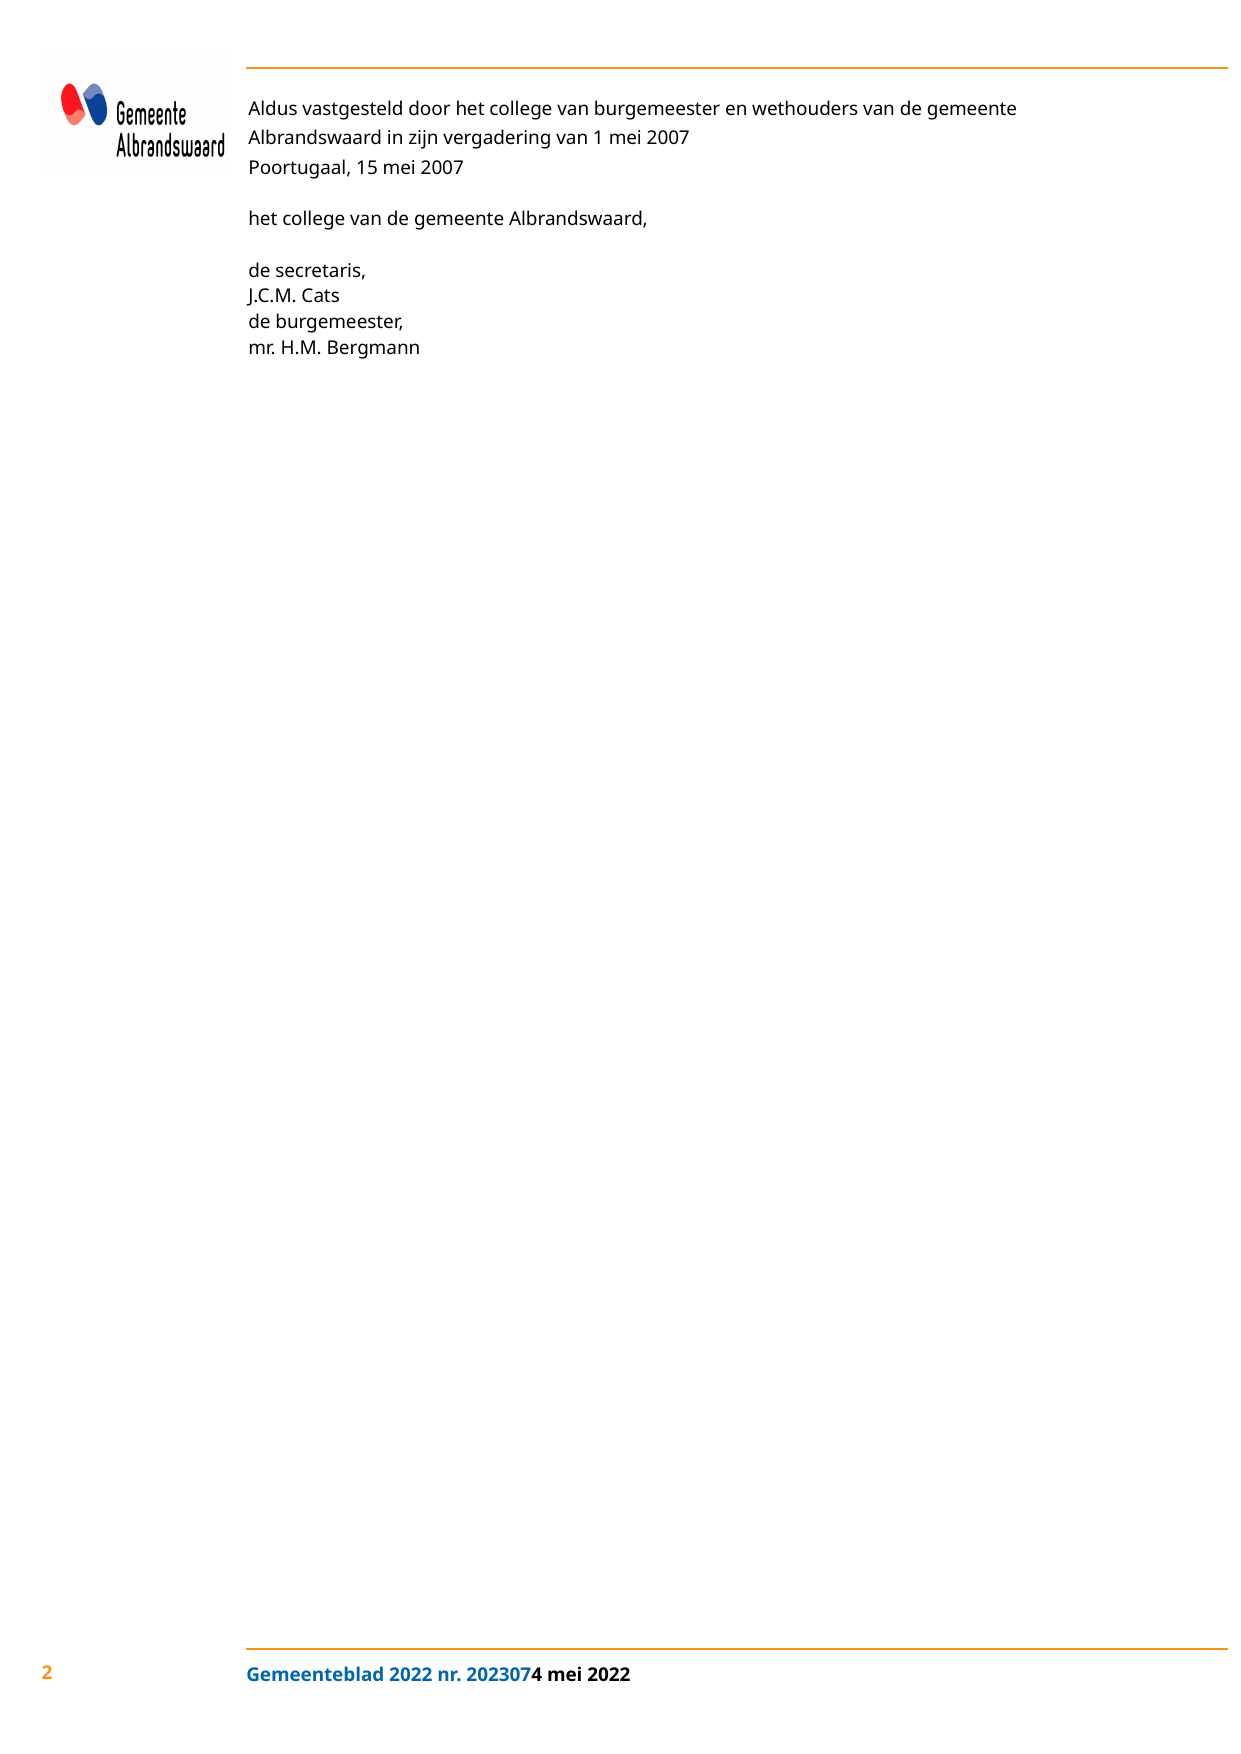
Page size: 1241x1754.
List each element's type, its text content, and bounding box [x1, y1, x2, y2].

text het college van de gemeente Albrandswaard, [248, 205, 1152, 231]
text mr. H.M. Bergmann [248, 334, 1152, 360]
text de secretaris, [248, 257, 1152, 283]
text de burgemeester, [248, 308, 1152, 334]
text Poortugaal, 15 mei 2007 [248, 154, 1152, 180]
text Aldus vastgesteld door het college van burgemeester en wethouders van de gemeente Albrandswaard in zijn vergadering van 1 mei 2007 [248, 95, 1152, 150]
picture [41, 47, 231, 172]
text J.C.M. Cats [248, 283, 1152, 308]
